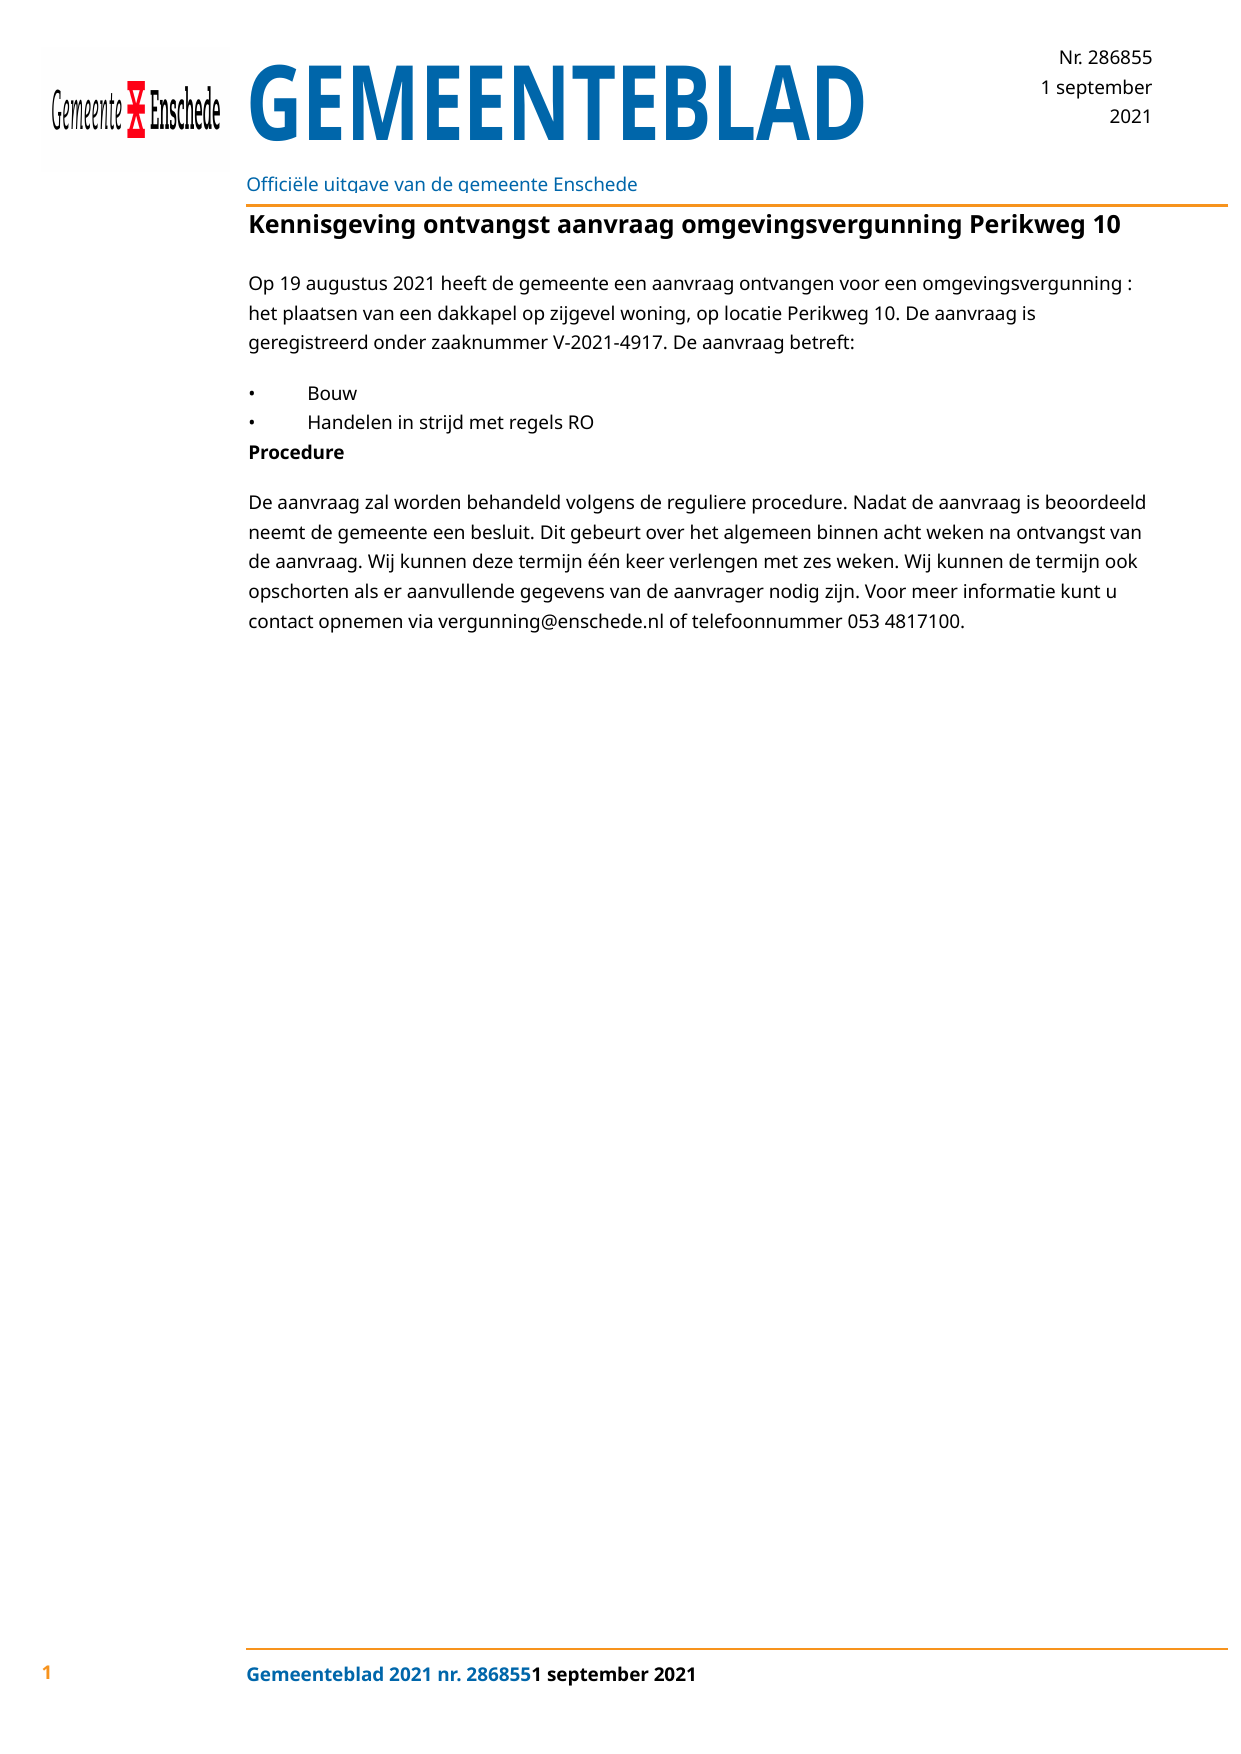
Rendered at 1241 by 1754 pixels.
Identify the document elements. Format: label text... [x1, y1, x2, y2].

list Handelen in strijd met regels RO [248, 409, 1152, 435]
text Procedure [248, 439, 1152, 465]
text Op 19 augustus 2021 heeft de gemeente een aanvraag ontvangen voor een omgevingsvergunning : het plaatsen van een dakkapel op zijgevel woning, op locatie Perikweg 10. De aanvraag is geregistreerd onder zaaknummer V-2021-4917. De aanvraag betreft: [248, 270, 1152, 355]
text De aanvraag zal worden behandeld volgens de reguliere procedure. Nadat de aanvraag is beoordeeld neemt de gemeente een besluit. Dit gebeurt over het algemeen binnen acht weken na ontvangst van de aanvraag. Wij kunnen deze termijn één keer verlengen met zes weken. Wij kunnen de termijn ook opschorten als er aanvullende gegevens van de aanvrager nodig zijn. Voor meer informatie kunt u contact opnemen via vergunning@enschede.nl of telefoonnummer 053 4817100. [248, 489, 1152, 633]
picture [41, 47, 231, 172]
list Bouw [248, 380, 1152, 406]
text Kennisgeving ontvangst aanvraag omgevingsvergunning Perikweg 10 [248, 207, 1152, 241]
